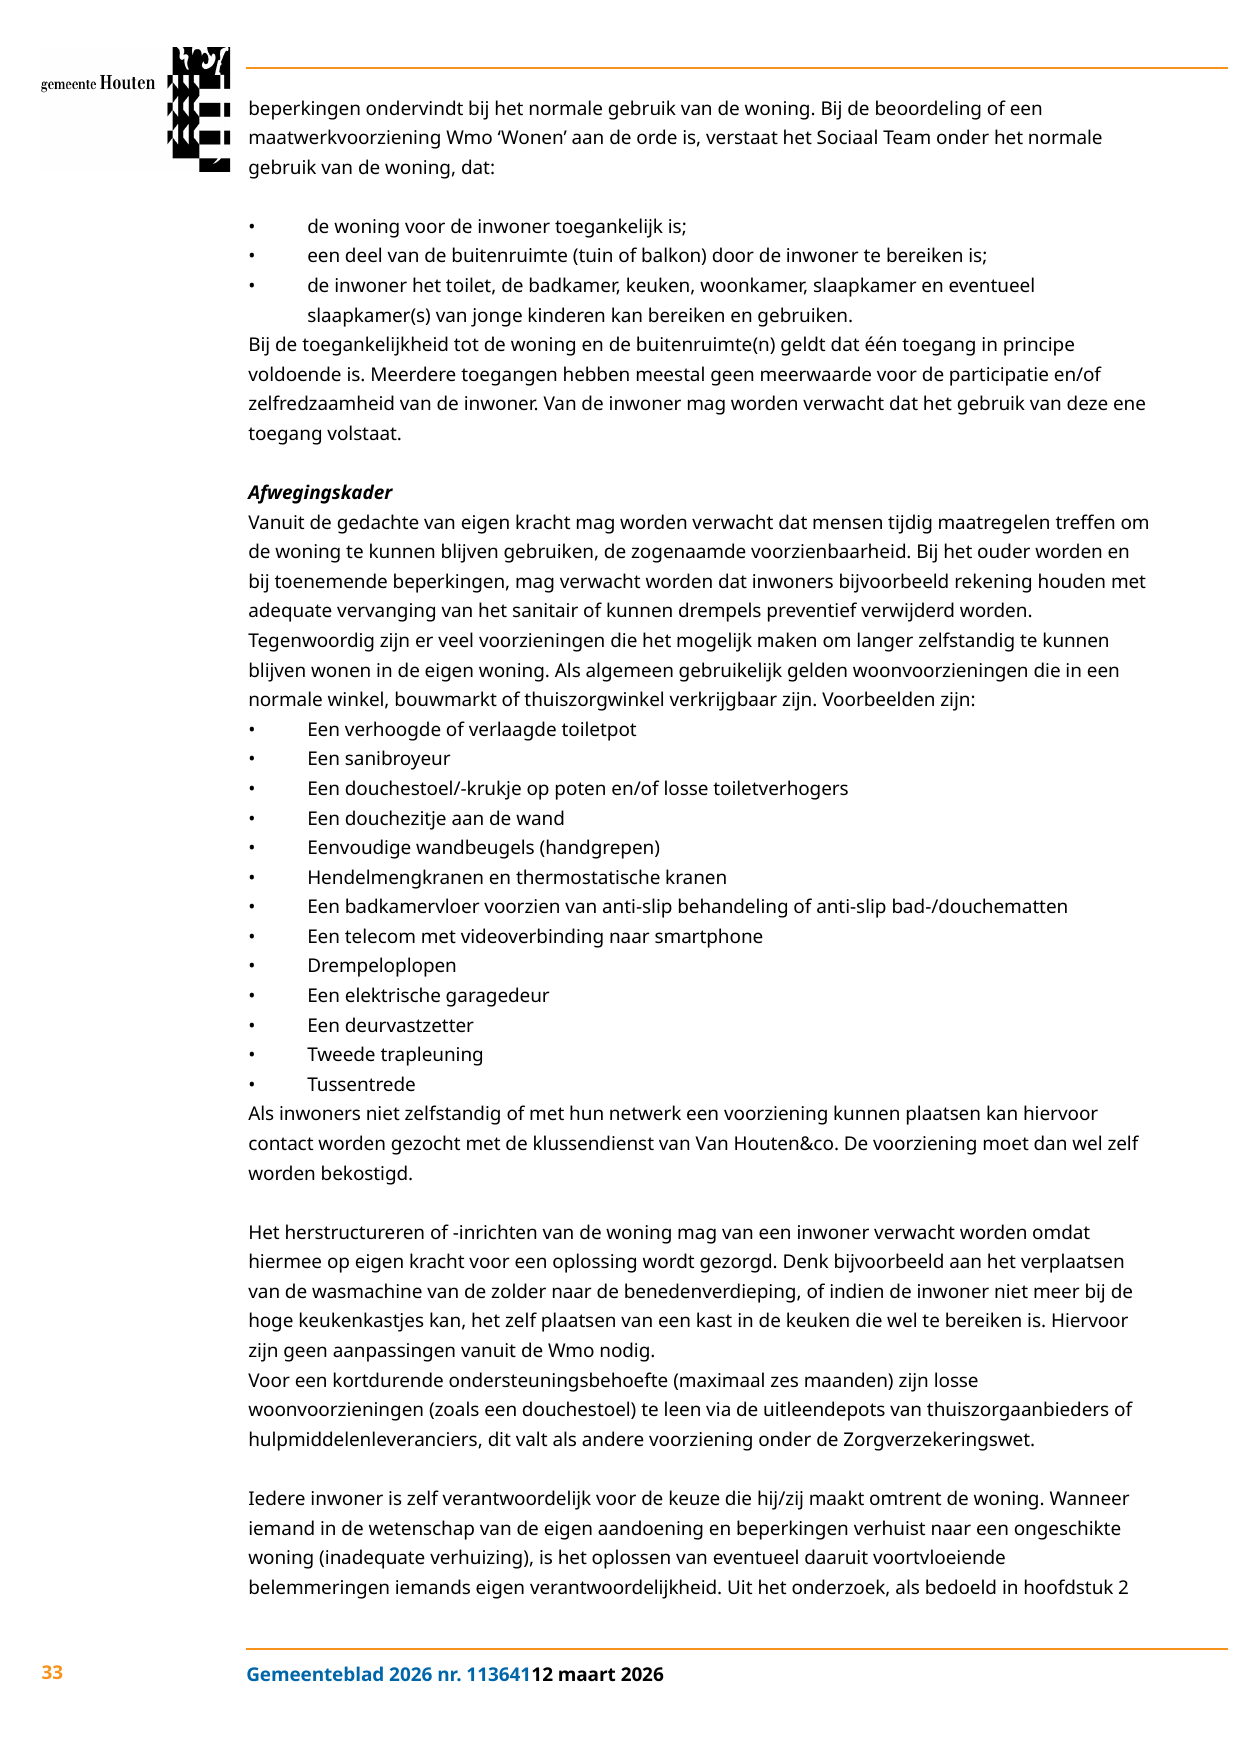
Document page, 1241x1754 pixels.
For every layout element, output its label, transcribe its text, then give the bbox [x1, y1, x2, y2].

list Een elektrische garagedeur [248, 982, 1152, 1008]
list Een douchezitje aan de wand [248, 805, 1152, 831]
text beperkingen ondervindt bij het normale gebruik van de woning. Bij de beoordeling of een maatwerkvoorziening Wmo ‘Wonen’ aan de orde is, verstaat het Sociaal Team onder het normale gebruik van de woning, dat: [248, 95, 1152, 180]
list Tweede trapleuning [248, 1041, 1152, 1067]
list Drempeloplopen [248, 953, 1152, 978]
list Een douchestoel/-krukje op poten en/of losse toiletverhogers [248, 775, 1152, 801]
text Bij de toegankelijkheid tot de woning en de buitenruimte(n) geldt dat één toegang in principe voldoende is. Meerdere toegangen hebben meestal geen meerwaarde voor de participatie en/of zelfredzaamheid van de inwoner. Van de inwoner mag worden verwacht dat het gebruik van deze ene toegang volstaat. [248, 331, 1152, 446]
list Een deurvastzetter [248, 1012, 1152, 1038]
list een deel van de buitenruimte (tuin of balkon) door de inwoner te bereiken is; [248, 243, 1152, 268]
text Vanuit de gedachte van eigen kracht mag worden verwacht dat mensen tijdig maatregelen treffen om de woning te kunnen blijven gebruiken, de zogenaamde voorzienbaarheid. Bij het ouder worden en bij toenemende beperkingen, mag verwacht worden dat inwoners bijvoorbeeld rekening houden met adequate vervanging van het sanitair of kunnen drempels preventief verwijderd worden. Tegenwoordig zijn er veel voorzieningen die het mogelijk maken om langer zelfstandig te kunnen blijven wonen in de eigen woning. Als algemeen gebruikelijk gelden woonvoorzieningen die in een normale winkel, bouwmarkt of thuiszorgwinkel verkrijgbaar zijn. Voorbeelden zijn: [248, 509, 1152, 712]
list Een verhoogde of verlaagde toiletpot [248, 716, 1152, 742]
list Een telecom met videoverbinding naar smartphone [248, 923, 1152, 949]
text Het herstructureren of -inrichten van de woning mag van een inwoner verwacht worden omdat hiermee op eigen kracht voor een oplossing wordt gezorgd. Denk bijvoorbeeld aan het verplaatsen van de wasmachine van de zolder naar de benedenverdieping, of indien de inwoner niet meer bij de hoge keukenkastjes kan, het zelf plaatsen van een kast in de keuken die wel te bereiken is. Hiervoor zijn geen aanpassingen vanuit de Wmo nodig. [248, 1219, 1152, 1363]
list Een badkamervloer voorzien van anti-slip behandeling of anti-slip bad-/douchematten [248, 893, 1152, 919]
list Een sanibroyeur [248, 746, 1152, 771]
list Eenvoudige wandbeugels (handgrepen) [248, 834, 1152, 860]
text Als inwoners niet zelfstandig of met hun netwerk een voorziening kunnen plaatsen kan hiervoor contact worden gezocht met de klussendienst van Van Houten&co. De voorziening moet dan wel zelf worden bekostigd. [248, 1101, 1152, 1186]
picture [41, 47, 231, 172]
list Tussentrede [248, 1071, 1152, 1097]
list de woning voor de inwoner toegankelijk is; [248, 213, 1152, 239]
text Afwegingskader [248, 479, 1152, 505]
text Iedere inwoner is zelf verantwoordelijk voor de keuze die hij/zij maakt omtrent de woning. Wanneer iemand in de wetenschap van de eigen aandoening en beperkingen verhuist naar een ongeschikte woning (inadequate verhuizing), is het oplossen van eventueel daaruit voortvloeiende belemmeringen iemands eigen verantwoordelijkheid. Uit het onderzoek, als bedoeld in hoofdstuk 2 [248, 1485, 1152, 1600]
list de inwoner het toilet, de badkamer, keuken, woonkamer, slaapkamer en eventueel slaapkamer(s) van jonge kinderen kan bereiken en gebruiken. [248, 272, 1152, 328]
text Voor een kortdurende ondersteuningsbehoefte (maximaal zes maanden) zijn losse woonvoorzieningen (zoals een douchestoel) te leen via de uitleendepots van thuiszorgaanbieders of hulpmiddelenleveranciers, dit valt als andere voorziening onder de Zorgverzekeringswet. [248, 1367, 1152, 1452]
list Hendelmengkranen en thermostatische kranen [248, 864, 1152, 890]
